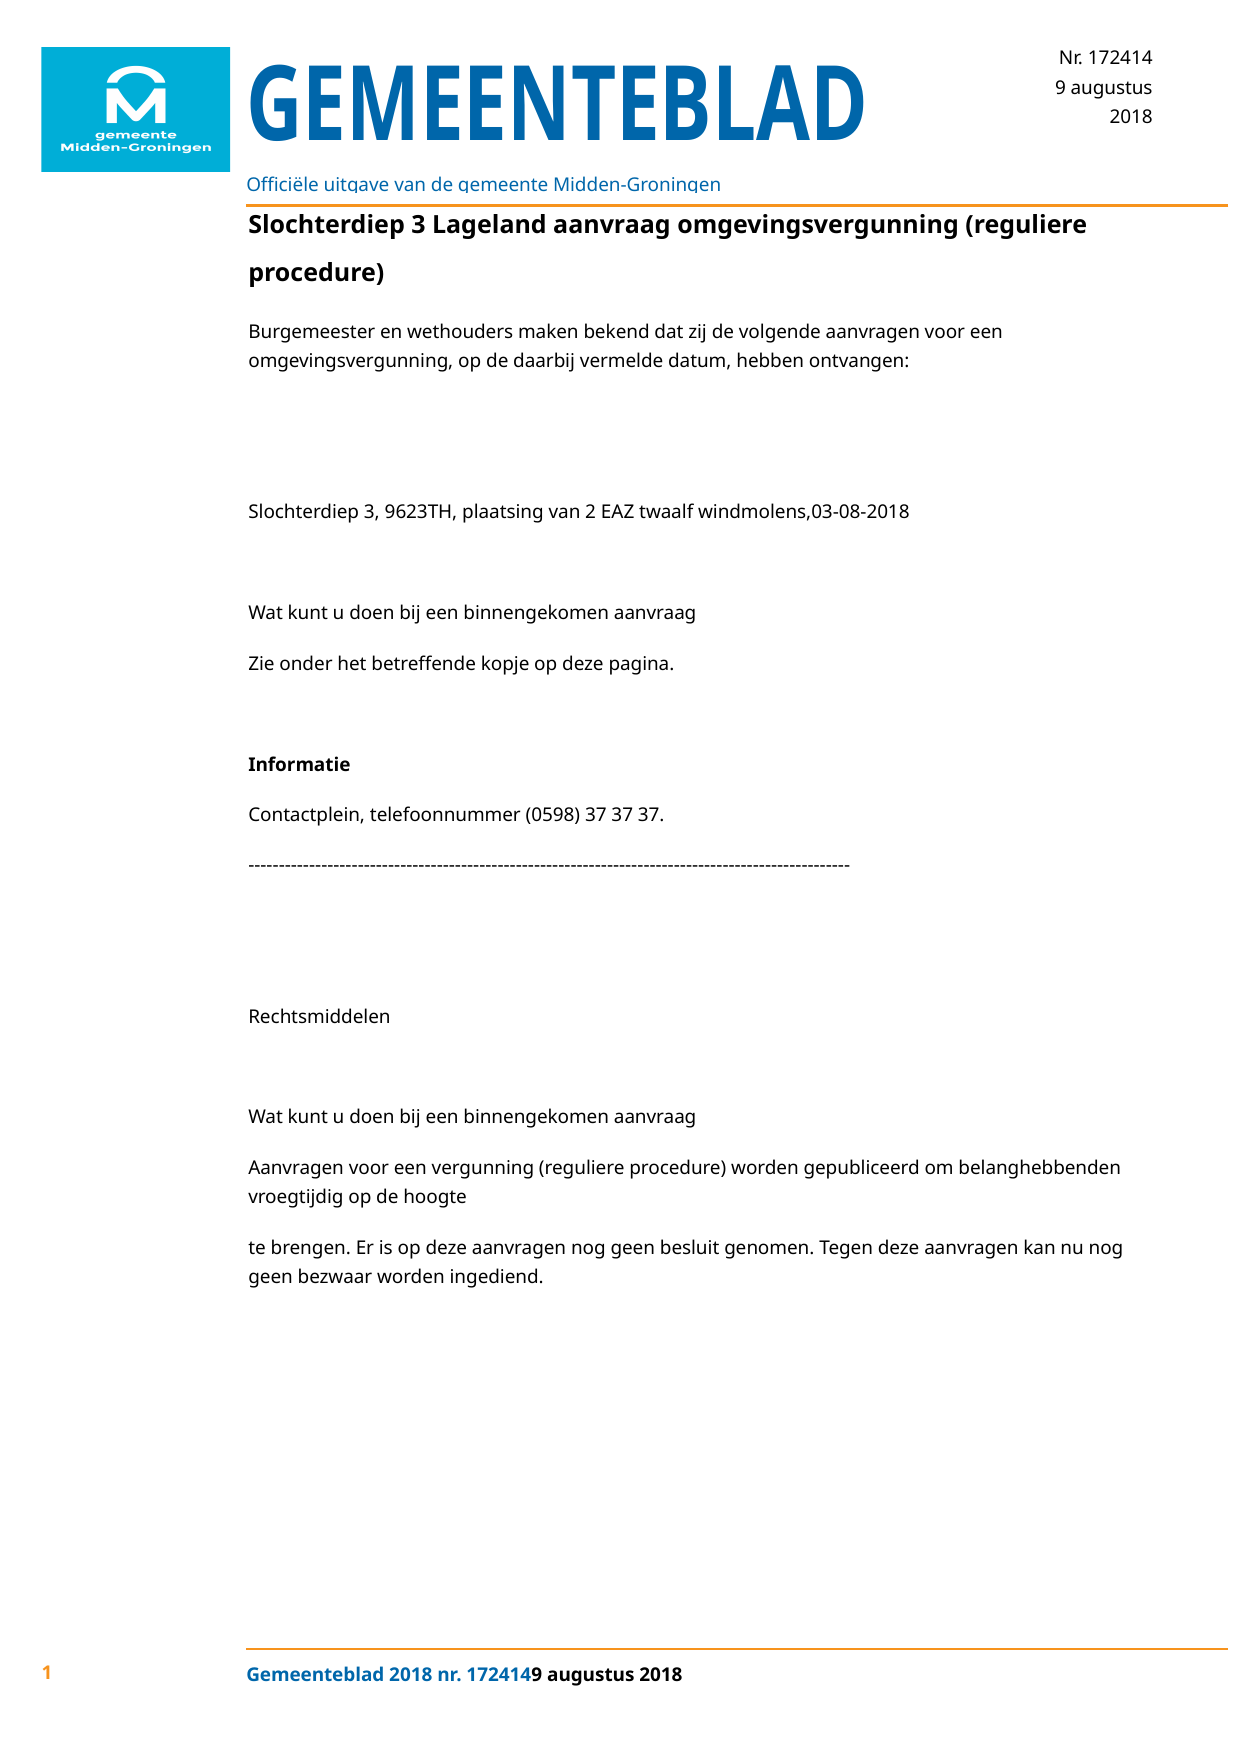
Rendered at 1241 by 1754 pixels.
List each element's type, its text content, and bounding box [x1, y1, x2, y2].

picture [107, 89, 165, 122]
text Zie onder het betreffende kopje op deze pagina. [248, 650, 1152, 676]
text Informatie [248, 751, 1152, 777]
text Wat kunt u doen bij een binnengekomen aanvraag [248, 599, 1152, 625]
text Aanvragen voor een vergunning (reguliere procedure) worden gepubliceerd om belanghebbenden vroegtijdig op de hoogte [248, 1154, 1152, 1209]
text --------------------------------------------------------------------------------------------------- [248, 852, 1152, 877]
text te brengen. Er is op deze aanvragen nog geen besluit genomen. Tegen deze aanvragen kan nu nog geen bezwaar worden ingediend. [248, 1234, 1152, 1289]
text Wat kunt u doen bij een binnengekomen aanvraag [248, 1104, 1152, 1129]
text Slochterdiep 3 Lageland aanvraag omgevingsvergunning (reguliere procedure) [248, 207, 1152, 288]
picture [108, 66, 164, 82]
text Slochterdiep 3, 9623TH, plaatsing van 2 EAZ twaalf windmolens,03-08-2018 [248, 499, 1152, 524]
text Burgemeester en wethouders maken bekend dat zij de volgende aanvragen voor een omgevingsvergunning, op de daarbij vermelde datum, hebben ontvangen: [248, 318, 1152, 373]
picture [184, 146, 190, 153]
text Contactplein, telefoonnummer (0598) 37 37 37. [248, 801, 1152, 827]
text Rechtsmiddelen [248, 1003, 1152, 1029]
